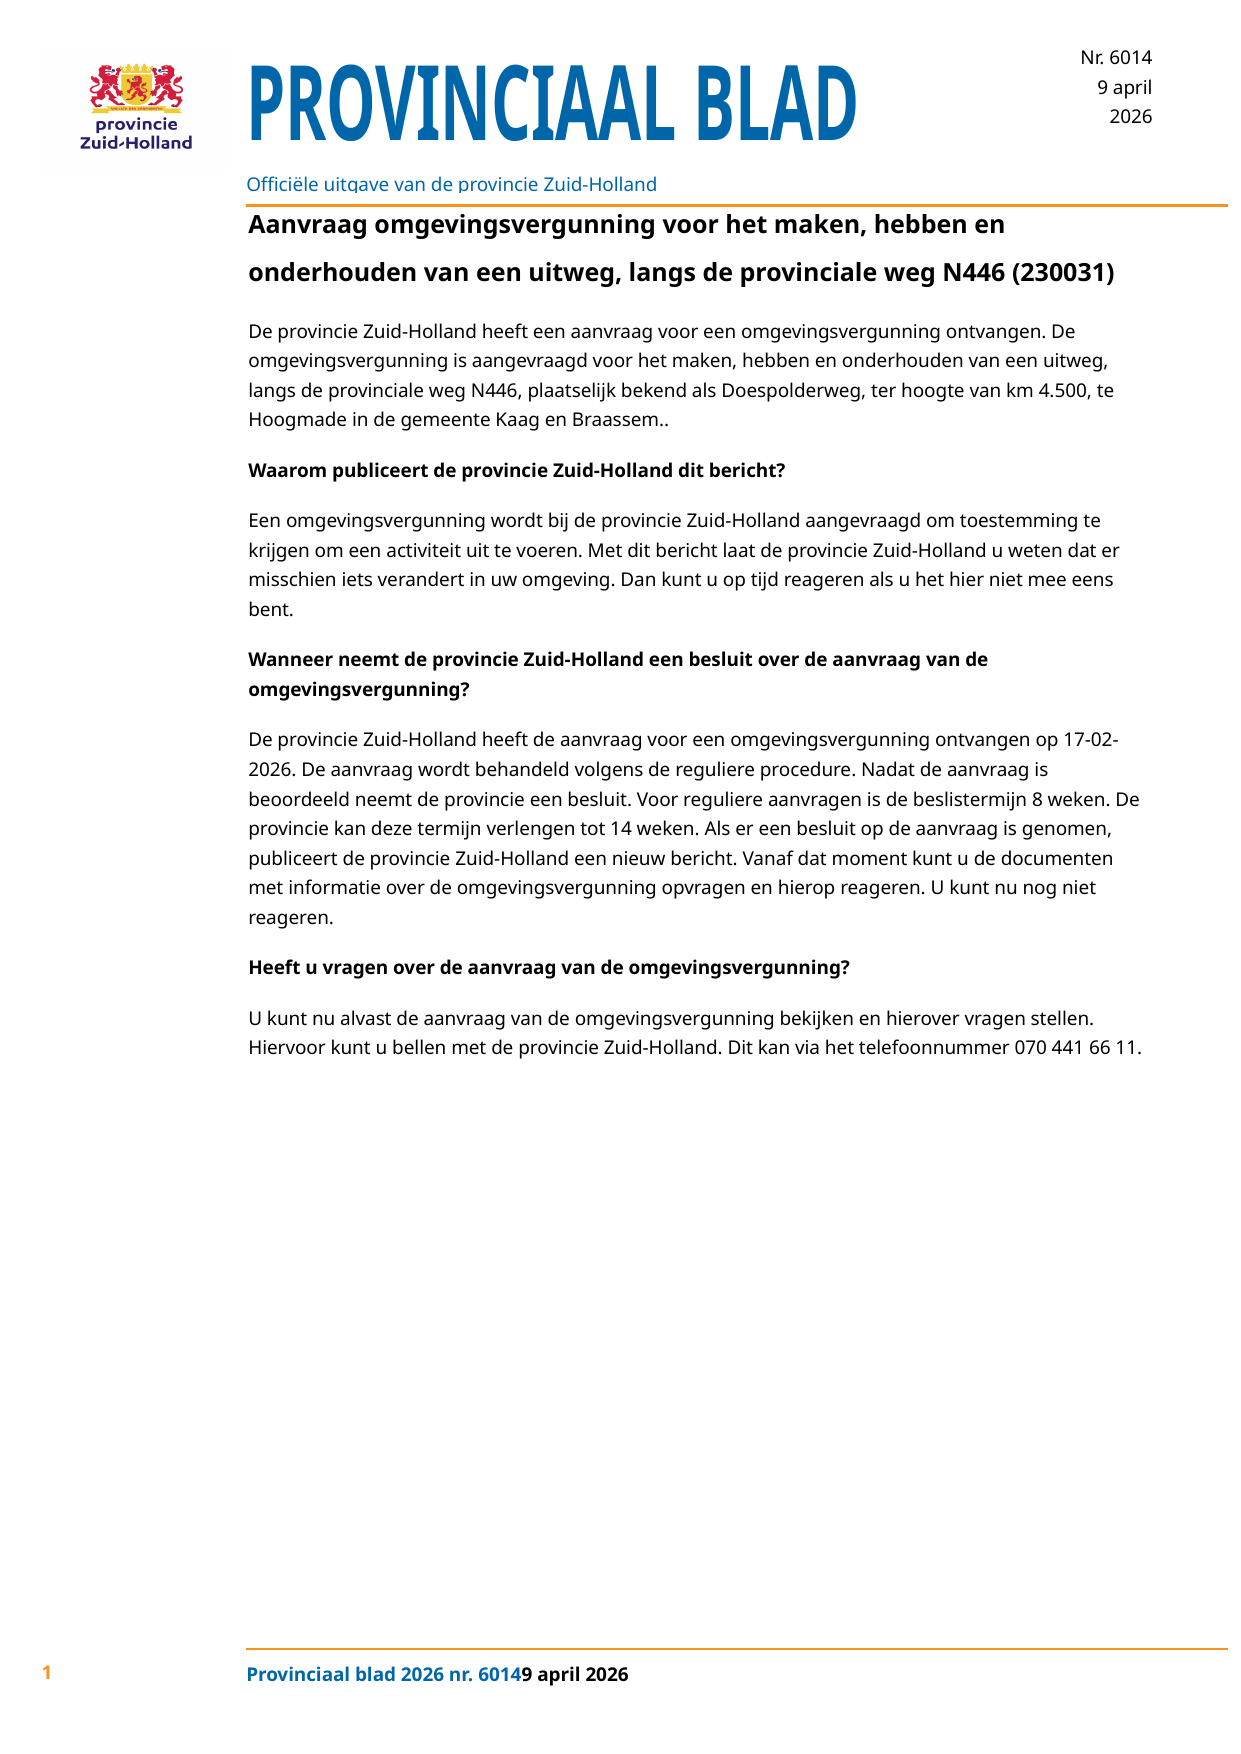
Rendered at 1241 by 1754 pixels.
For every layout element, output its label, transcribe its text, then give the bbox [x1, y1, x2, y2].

text De provincie Zuid-Holland heeft de aanvraag voor een omgevingsvergunning ontvangen op 17-02-2026. De aanvraag wordt behandeld volgens de reguliere procedure. Nadat de aanvraag is beoordeeld neemt de provincie een besluit. Voor reguliere aanvragen is de beslistermijn 8 weken. De provincie kan deze termijn verlengen tot 14 weken. Als er een besluit op de aanvraag is genomen, publiceert de provincie Zuid-Holland een nieuw bericht. Vanaf dat moment kunt u de documenten met informatie over de omgevingsvergunning opvragen en hierop reageren. U kunt nu nog niet reageren. [248, 727, 1152, 930]
text U kunt nu alvast de aanvraag van de omgevingsvergunning bekijken en hierover vragen stellen. Hiervoor kunt u bellen met de provincie Zuid-Holland. Dit kan via het telefoonnummer 070 441 66 11. [248, 1005, 1152, 1060]
text De provincie Zuid-Holland heeft een aanvraag voor een omgevingsvergunning ontvangen. De omgevingsvergunning is aangevraagd voor het maken, hebben en onderhouden van een uitweg, langs de provinciale weg N446, plaatselijk bekend als Doespolderweg, ter hoogte van km 4.500, te Hoogmade in de gemeente Kaag en Braassem.. [248, 318, 1152, 432]
text Wanneer neemt de provincie Zuid-Holland een besluit over de aanvraag van de omgevingsvergunning? [248, 647, 1152, 702]
text Heeft u vragen over de aanvraag van de omgevingsvergunning? [248, 954, 1152, 980]
text Een omgevingsvergunning wordt bij de provincie Zuid-Holland aangevraagd om toestemming te krijgen om een activiteit uit te voeren. Met dit bericht laat de provincie Zuid-Holland u weten dat er misschien iets verandert in uw omgeving. Dan kunt u op tijd reageren als u het hier niet mee eens bent. [248, 507, 1152, 622]
picture [41, 47, 231, 172]
text Waarom publiceert de provincie Zuid-Holland dit bericht? [248, 457, 1152, 483]
text Aanvraag omgevingsvergunning voor het maken, hebben en onderhouden van een uitweg, langs de provinciale weg N446 (230031) [248, 207, 1152, 288]
